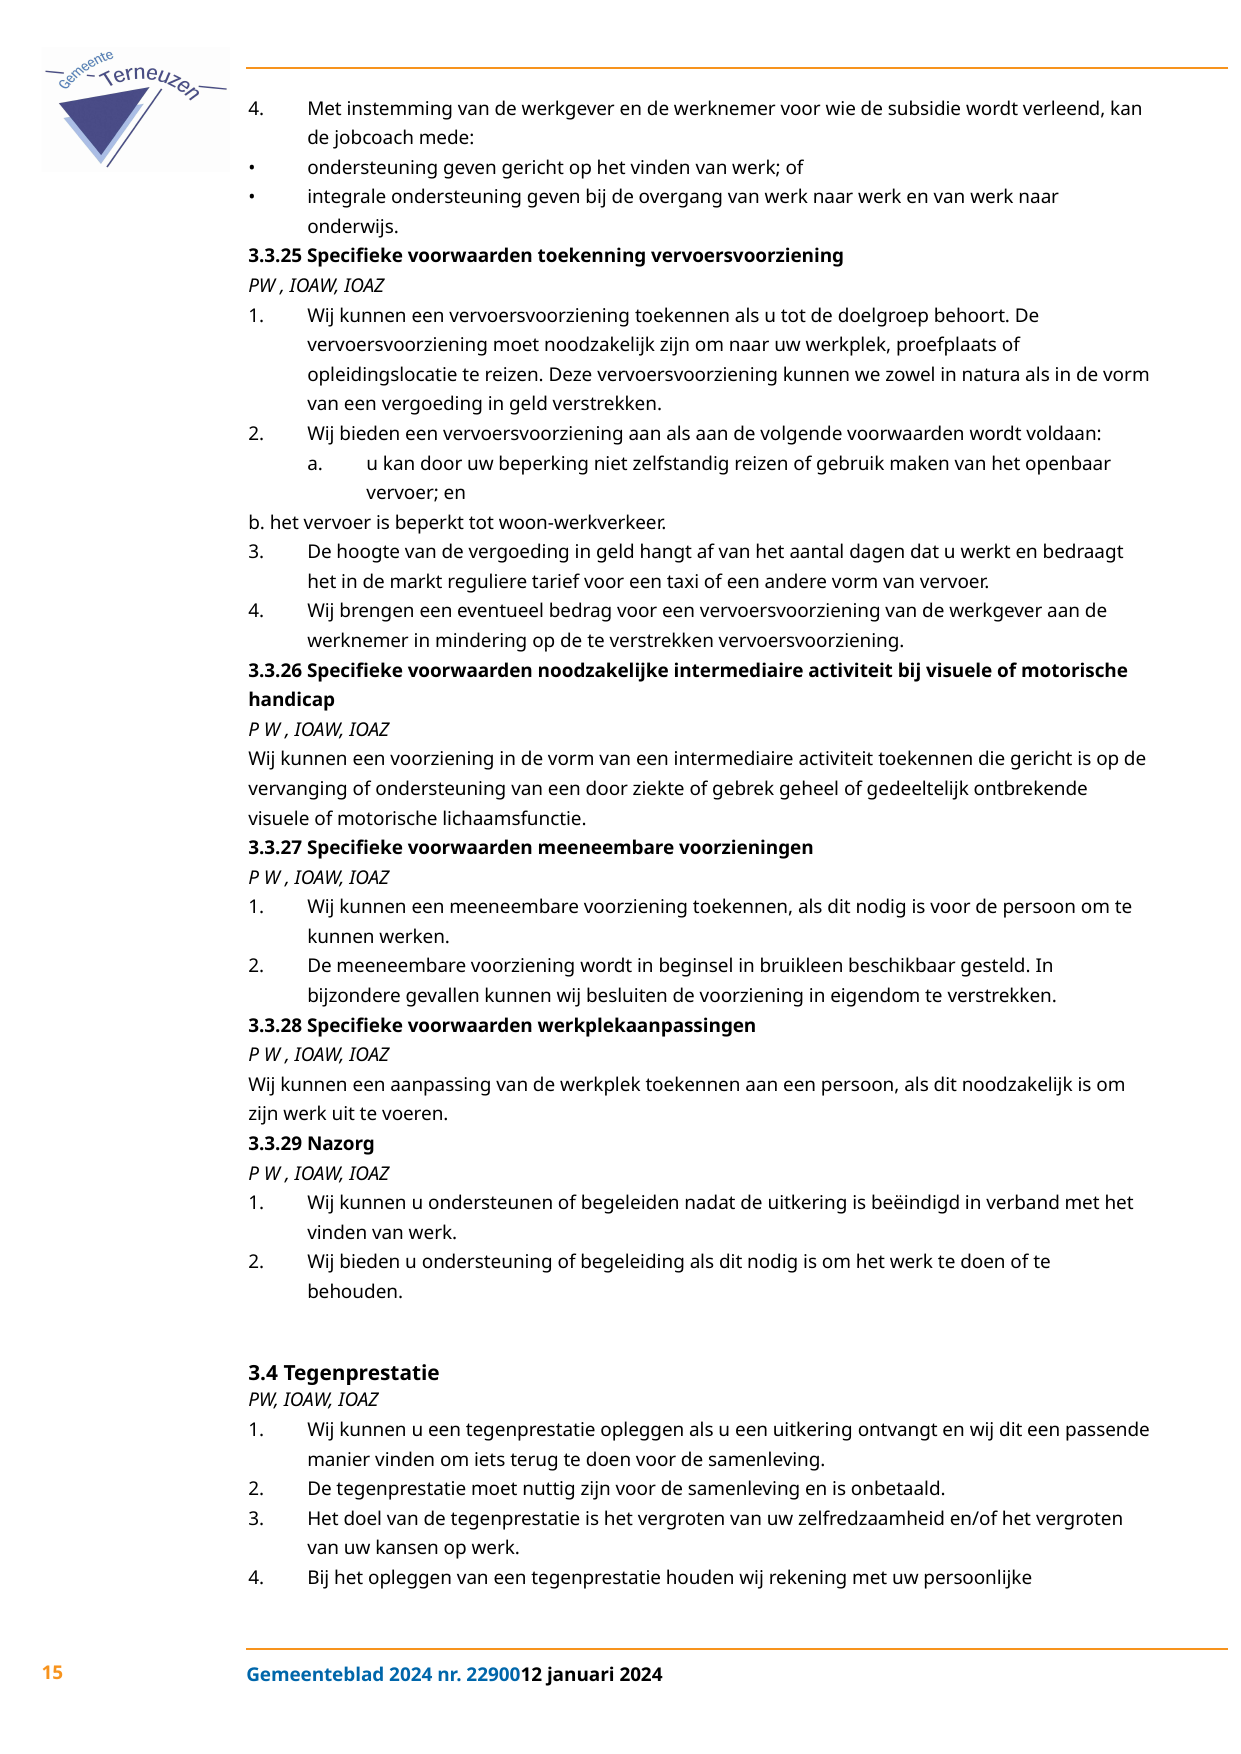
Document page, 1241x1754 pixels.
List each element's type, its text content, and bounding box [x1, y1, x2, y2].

text Wij kunnen een aanpassing van de werkplek toekennen aan een persoon, als dit noodzakelijk is om zijn werk uit te voeren. [248, 1071, 1152, 1126]
text P W , IOAW, IOAZ [248, 864, 1152, 890]
list Wij kunnen u een tegenprestatie opleggen als u een uitkering ontvangt en wij dit een passende manier vinden om iets terug te doen voor de samenleving. [248, 1416, 1152, 1471]
list Met instemming van de werkgever en de werknemer voor wie de subsidie wordt verleend, kan de jobcoach mede: [248, 95, 1152, 150]
text 3.3.27 Specifieke voorwaarden meeneembare voorzieningen [248, 834, 1152, 860]
text P W , IOAW, IOAZ [248, 1160, 1152, 1186]
text b. het vervoer is beperkt tot woon-werkverkeer. [248, 509, 1152, 535]
text P W , IOAW, IOAZ [248, 1041, 1152, 1067]
list ondersteuning geven gericht op het vinden van werk; of [248, 154, 1152, 180]
text 3.3.29 Nazorg [248, 1130, 1152, 1156]
text 3.3.26 Specifieke voorwaarden noodzakelijke intermediaire activiteit bij visuele of motorische handicap [248, 657, 1152, 712]
list u kan door uw beperking niet zelfstandig reizen of gebruik maken van het openbaar vervoer; en [307, 450, 1152, 505]
text Wij kunnen een voorziening in de vorm van een intermediaire activiteit toekennen die gericht is op de vervanging of ondersteuning van een door ziekte of gebrek geheel of gedeeltelijk ontbrekende visuele of motorische lichaamsfunctie. [248, 746, 1152, 831]
picture [41, 47, 231, 172]
text 3.4 Tegenprestatie [248, 1358, 1152, 1387]
list Wij brengen een eventueel bedrag voor een vervoersvoorziening van de werkgever aan de werknemer in mindering op de te verstrekken vervoersvoorziening. [248, 598, 1152, 653]
list integrale ondersteuning geven bij de overgang van werk naar werk en van werk naar onderwijs. [248, 183, 1152, 239]
list Wij kunnen u ondersteunen of begeleiden nadat de uitkering is beëindigd in verband met het vinden van werk. [248, 1189, 1152, 1245]
text PW, IOAW, IOAZ [248, 1387, 1152, 1412]
list Wij bieden u ondersteuning of begeleiding als dit nodig is om het werk te doen of te behouden. [248, 1248, 1152, 1304]
list Het doel van de tegenprestatie is het vergroten van uw zelfredzaamheid en/of het vergroten van uw kansen op werk. [248, 1505, 1152, 1560]
list Wij bieden een vervoersvoorziening aan als aan de volgende voorwaarden wordt voldaan: [248, 420, 1152, 446]
list Wij kunnen een meeneembare voorziening toekennen, als dit nodig is voor de persoon om te kunnen werken. [248, 893, 1152, 949]
list De meeneembare voorziening wordt in beginsel in bruikleen beschikbaar gesteld. In bijzondere gevallen kunnen wij besluiten de voorziening in eigendom te verstrekken. [248, 953, 1152, 1008]
list Wij kunnen een vervoersvoorziening toekennen als u tot de doelgroep behoort. De vervoersvoorziening moet noodzakelijk zijn om naar uw werkplek, proefplaats of opleidingslocatie te reizen. Deze vervoersvoorziening kunnen we zowel in natura als in de vorm van een vergoeding in geld verstrekken. [248, 302, 1152, 416]
list Bij het opleggen van een tegenprestatie houden wij rekening met uw persoonlijke [248, 1564, 1152, 1590]
text 3.3.25 Specifieke voorwaarden toekenning vervoersvoorziening [248, 243, 1152, 268]
text 3.3.28 Specifieke voorwaarden werkplekaanpassingen [248, 1012, 1152, 1038]
text P W , IOAW, IOAZ [248, 716, 1152, 742]
text PW , IOAW, IOAZ [248, 272, 1152, 298]
list De tegenprestatie moet nuttig zijn voor de samenleving en is onbetaald. [248, 1475, 1152, 1501]
list De hoogte van de vergoeding in geld hangt af van het aantal dagen dat u werkt en bedraagt het in de markt reguliere tarief voor een taxi of een andere vorm van vervoer. [248, 538, 1152, 594]
